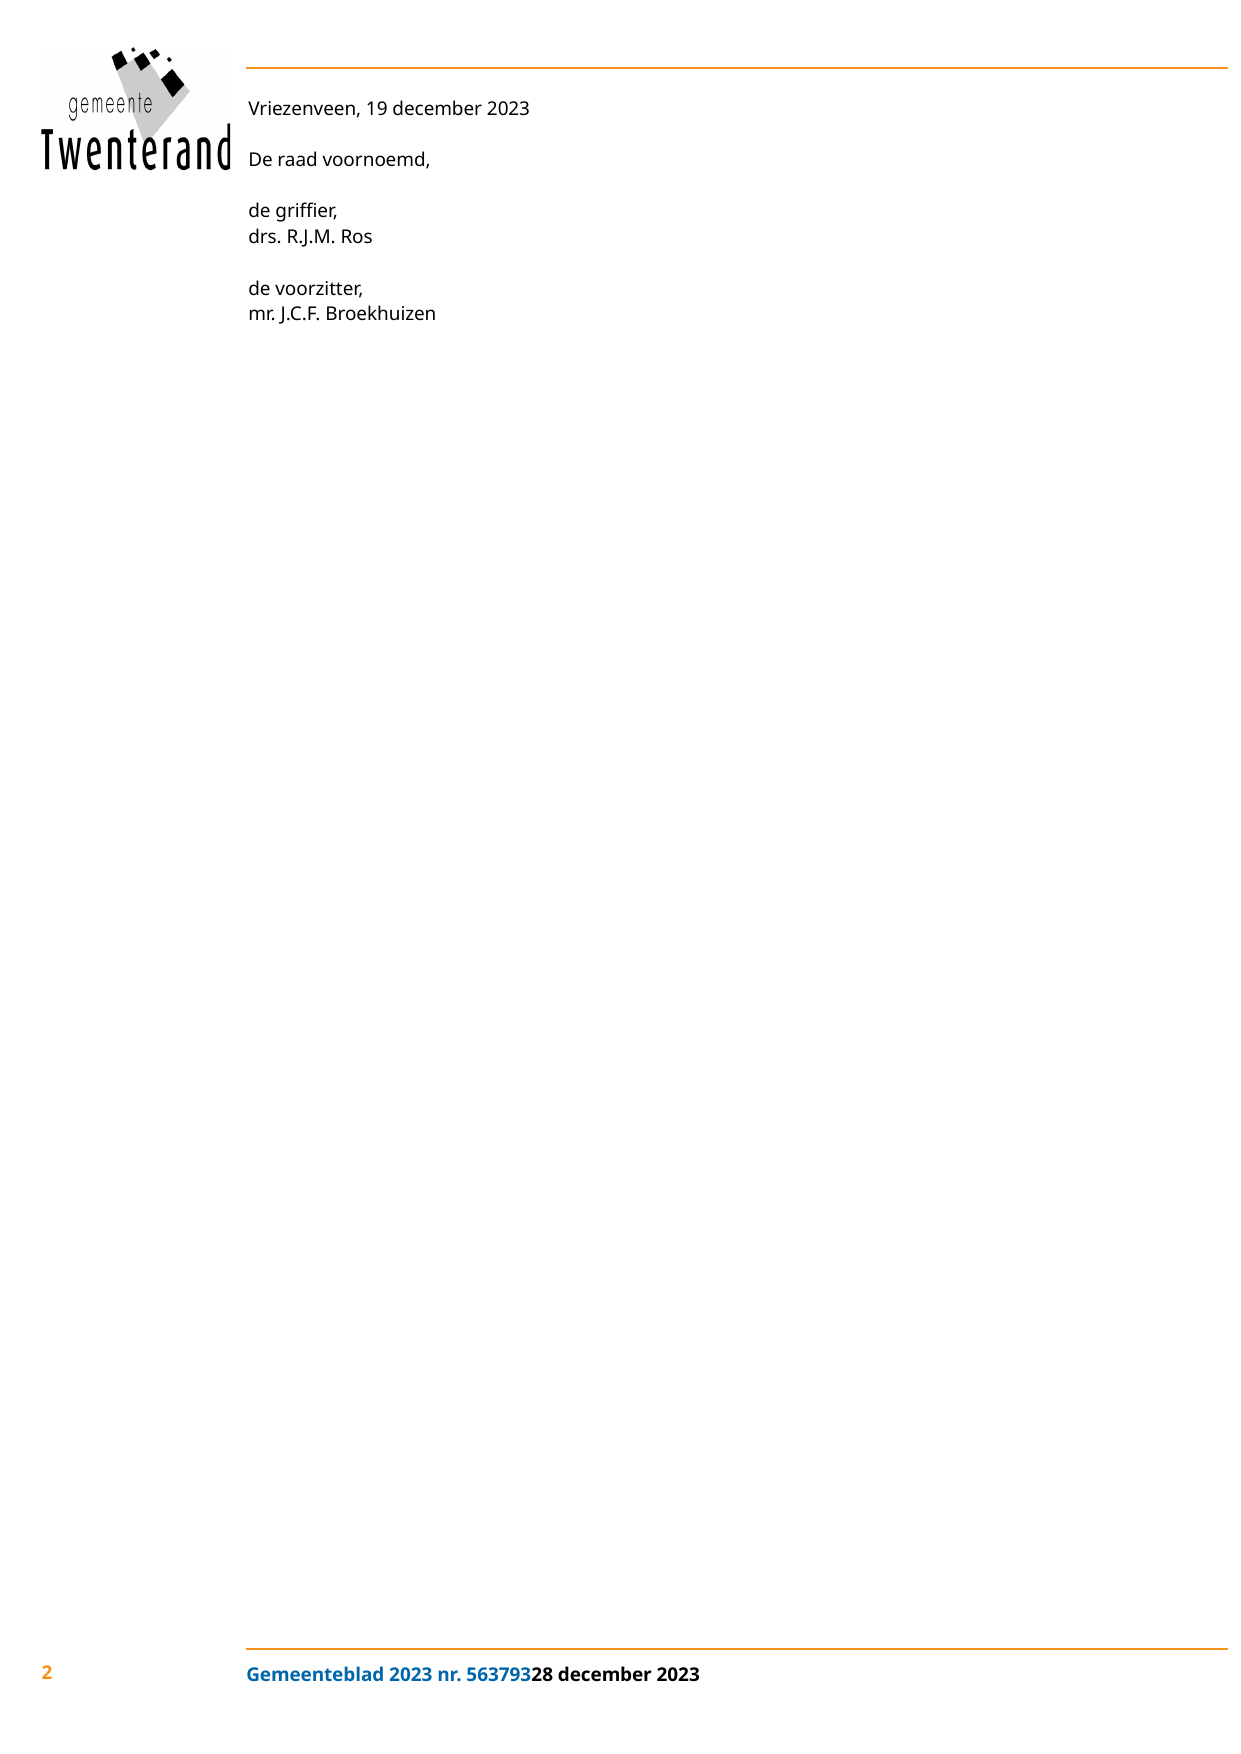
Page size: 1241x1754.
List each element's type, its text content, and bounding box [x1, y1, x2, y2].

text drs. R.J.M. Ros [248, 223, 1152, 249]
text de griffier, [248, 198, 1152, 223]
text de voorzitter, [248, 275, 1152, 301]
text mr. J.C.F. Broekhuizen [248, 301, 1152, 326]
picture [41, 47, 231, 172]
text De raad voornoemd, [248, 146, 1152, 172]
text Vriezenveen, 19 december 2023 [248, 95, 1152, 121]
